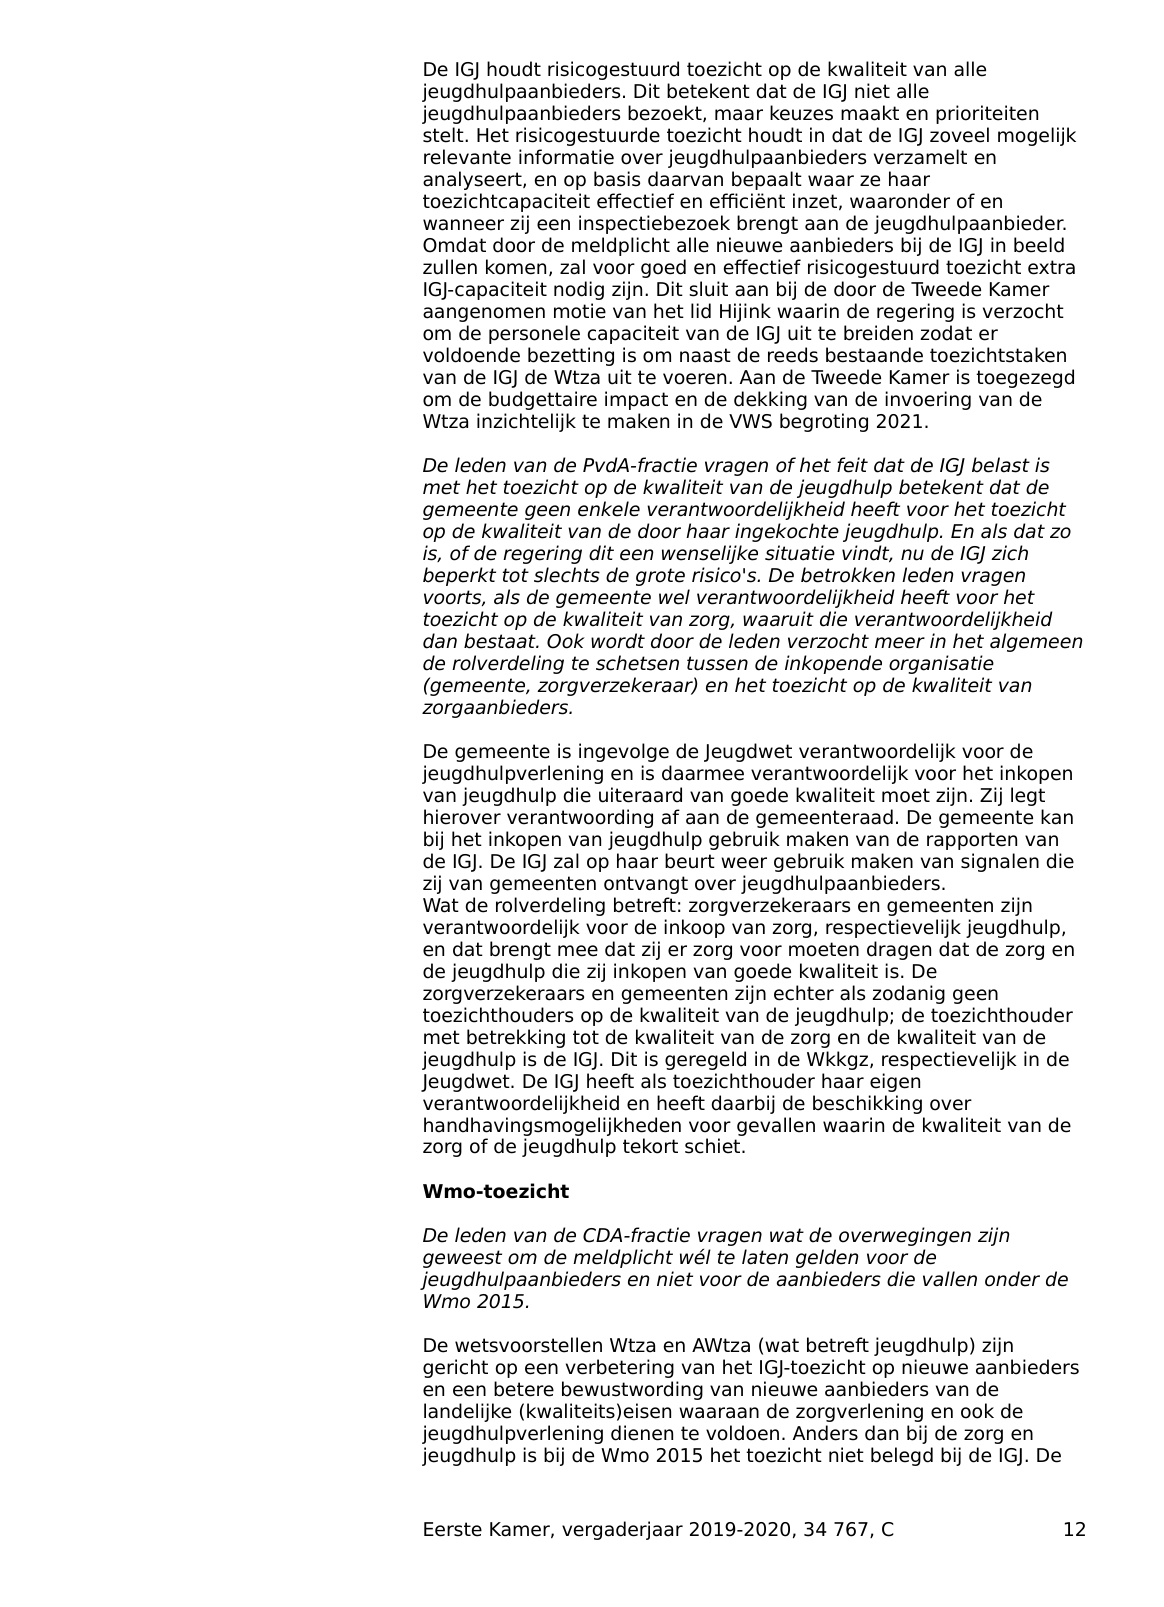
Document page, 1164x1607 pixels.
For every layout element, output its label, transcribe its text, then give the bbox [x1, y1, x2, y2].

text De IGJ houdt risicogestuurd toezicht op de kwaliteit van alle jeugdhulpaanbieders. Dit betekent dat de IGJ niet alle jeugdhulpaanbieders bezoekt, maar keuzes maakt en prioriteiten stelt. Het risicogestuurde toezicht houdt in dat de IGJ zoveel mogelijk relevante informatie over jeugdhulpaanbieders verzamelt en analyseert, en op basis daarvan bepaalt waar ze haar toezichtcapaciteit effectief en efficiënt inzet, waaronder of en wanneer zij een inspectiebezoek brengt aan de jeugdhulpaanbieder. Omdat door de meldplicht alle nieuwe aanbieders bij de IGJ in beeld zullen komen, zal voor goed en effectief risicogestuurd toezicht extra IGJ-capaciteit nodig zijn. Dit sluit aan bij de door de Tweede Kamer aangenomen motie van het lid Hijink waarin de regering is verzocht om de personele capaciteit van de IGJ uit te breiden zodat er voldoende bezetting is om naast de reeds bestaande toezichtstaken van de IGJ de Wtza uit te voeren. Aan de Tweede Kamer is toegezegd om de budgettaire impact en de dekking van de invoering van de Wtza inzichtelijk te maken in de VWS begroting 2021. [422, 59, 1087, 433]
subtitle Wmo-toezicht [422, 1181, 1087, 1203]
text De wetsvoorstellen Wtza en AWtza (wat betreft jeugdhulp) zijn gericht op een verbetering van het IGJ-toezicht op nieuwe aanbieders en een betere bewustwording van nieuwe aanbieders van de landelijke (kwaliteits)eisen waaraan de zorgverlening en ook de jeugdhulpverlening dienen te voldoen. Anders dan bij de zorg en jeugdhulp is bij de Wmo 2015 het toezicht niet belegd bij de IGJ. De [422, 1335, 1087, 1467]
text Wat de rolverdeling betreft: zorgverzekeraars en gemeenten zijn verantwoordelijk voor de inkoop van zorg, respectievelijk jeugdhulp, en dat brengt mee dat zij er zorg voor moeten dragen dat de zorg en de jeugdhulp die zij inkopen van goede kwaliteit is. De zorgverzekeraars en gemeenten zijn echter als zodanig geen toezichthouders op de kwaliteit van de jeugdhulp; de toezichthouder met betrekking tot de kwaliteit van de zorg en de kwaliteit van de jeugdhulp is de IGJ. Dit is geregeld in de Wkkgz, respectievelijk in de Jeugdwet. De IGJ heeft als toezichthouder haar eigen verantwoordelijkheid en heeft daarbij de beschikking over handhavingsmogelijkheden voor gevallen waarin de kwaliteit van de zorg of de jeugdhulp tekort schiet. [422, 895, 1087, 1158]
text De leden van de CDA-fractie vragen wat de overwegingen zijn geweest om de meldplicht wél te laten gelden voor de jeugdhulpaanbieders en niet voor de aanbieders die vallen onder de Wmo 2015. [422, 1225, 1087, 1313]
text De gemeente is ingevolge de Jeugdwet verantwoordelijk voor de jeugdhulpverlening en is daarmee verantwoordelijk voor het inkopen van jeugdhulp die uiteraard van goede kwaliteit moet zijn. Zij legt hierover verantwoording af aan de gemeenteraad. De gemeente kan bij het inkopen van jeugdhulp gebruik maken van de rapporten van de IGJ. De IGJ zal op haar beurt weer gebruik maken van signalen die zij van gemeenten ontvangt over jeugdhulpaanbieders. [422, 741, 1087, 895]
text De leden van de PvdA-fractie vragen of het feit dat de IGJ belast is met het toezicht op de kwaliteit van de jeugdhulp betekent dat de gemeente geen enkele verantwoordelijkheid heeft voor het toezicht op de kwaliteit van de door haar ingekochte jeugdhulp. En als dat zo is, of de regering dit een wenselijke situatie vindt, nu de IGJ zich beperkt tot slechts de grote risico's. De betrokken leden vragen voorts, als de gemeente wel verantwoordelijkheid heeft voor het toezicht op de kwaliteit van zorg, waaruit die verantwoordelijkheid dan bestaat. Ook wordt door de leden verzocht meer in het algemeen de rolverdeling te schetsen tussen de inkopende organisatie (gemeente, zorgverzekeraar) en het toezicht op de kwaliteit van zorgaanbieders. [422, 455, 1087, 719]
